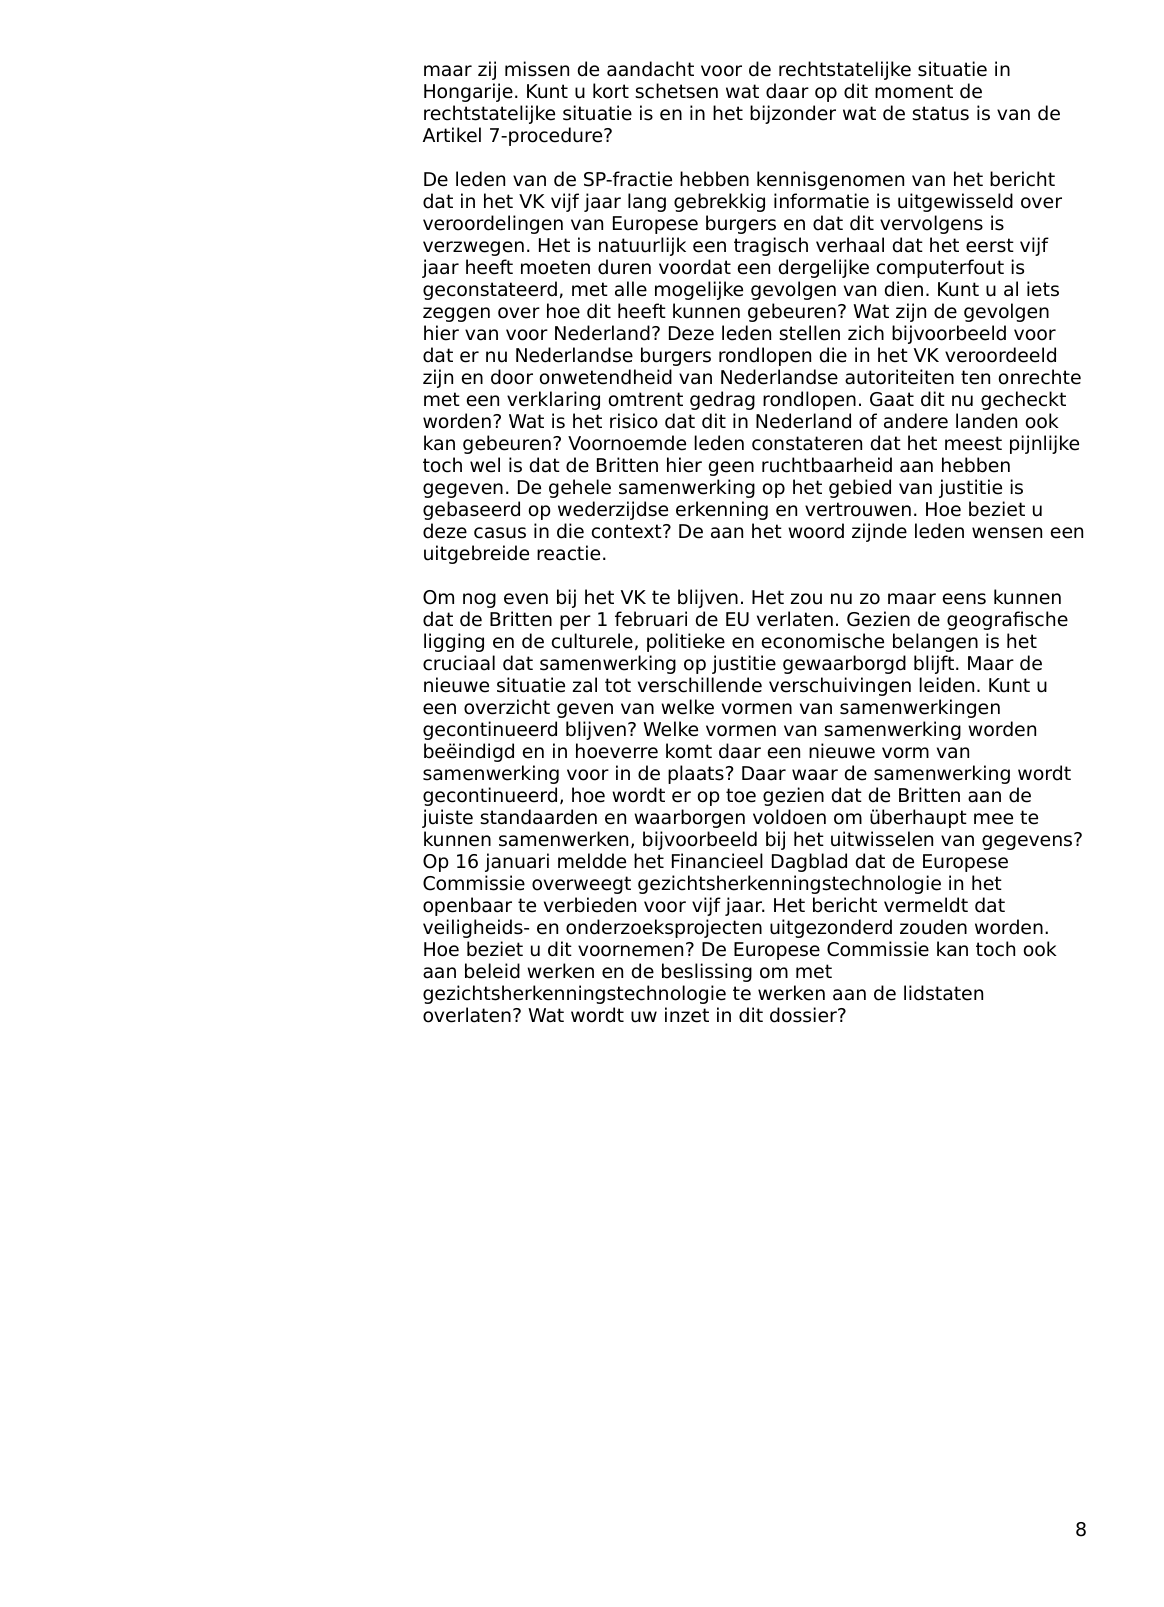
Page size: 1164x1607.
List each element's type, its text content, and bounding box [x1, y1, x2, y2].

text Om nog even bij het VK te blijven. Het zou nu zo maar eens kunnen dat de Britten per 1 februari de EU verlaten. Gezien de geografische ligging en de culturele, politieke en economische belangen is het cruciaal dat samenwerking op justitie gewaarborgd blijft. Maar de nieuwe situatie zal tot verschillende verschuivingen leiden. Kunt u een overzicht geven van welke vormen van samenwerkingen gecontinueerd blijven? Welke vormen van samenwerking worden beëindigd en in hoeverre komt daar een nieuwe vorm van samenwerking voor in de plaats? Daar waar de samenwerking wordt gecontinueerd, hoe wordt er op toe gezien dat de Britten aan de juiste standaarden en waarborgen voldoen om überhaupt mee te kunnen samenwerken, bijvoorbeeld bij het uitwisselen van gegevens? [422, 587, 1087, 851]
text maar zij missen de aandacht voor de rechtstatelijke situatie in Hongarije. Kunt u kort schetsen wat daar op dit moment de rechtstatelijke situatie is en in het bijzonder wat de status is van de Artikel 7-procedure? [422, 59, 1087, 147]
text De leden van de SP-fractie hebben kennisgenomen van het bericht dat in het VK vijf jaar lang gebrekkig informatie is uitgewisseld over veroordelingen van Europese burgers en dat dit vervolgens is verzwegen. Het is natuurlijk een tragisch verhaal dat het eerst vijf jaar heeft moeten duren voordat een dergelijke computerfout is geconstateerd, met alle mogelijke gevolgen van dien. Kunt u al iets zeggen over hoe dit heeft kunnen gebeuren? Wat zijn de gevolgen hier van voor Nederland? Deze leden stellen zich bijvoorbeeld voor dat er nu Nederlandse burgers rondlopen die in het VK veroordeeld zijn en door onwetendheid van Nederlandse autoriteiten ten onrechte met een verklaring omtrent gedrag rondlopen. Gaat dit nu gecheckt worden? Wat is het risico dat dit in Nederland of andere landen ook kan gebeuren? Voornoemde leden constateren dat het meest pijnlijke toch wel is dat de Britten hier geen ruchtbaarheid aan hebben gegeven. De gehele samenwerking op het gebied van justitie is gebaseerd op wederzijdse erkenning en vertrouwen. Hoe beziet u deze casus in die context? De aan het woord zijnde leden wensen een uitgebreide reactie. [422, 169, 1087, 565]
text Op 16 januari meldde het Financieel Dagblad dat de Europese Commissie overweegt gezichtsherkenningstechnologie in het openbaar te verbieden voor vijf jaar. Het bericht vermeldt dat veiligheids- en onderzoeksprojecten uitgezonderd zouden worden. Hoe beziet u dit voornemen? De Europese Commissie kan toch ook aan beleid werken en de beslissing om met gezichtsherkenningstechnologie te werken aan de lidstaten overlaten? Wat wordt uw inzet in dit dossier? [422, 851, 1087, 1027]
